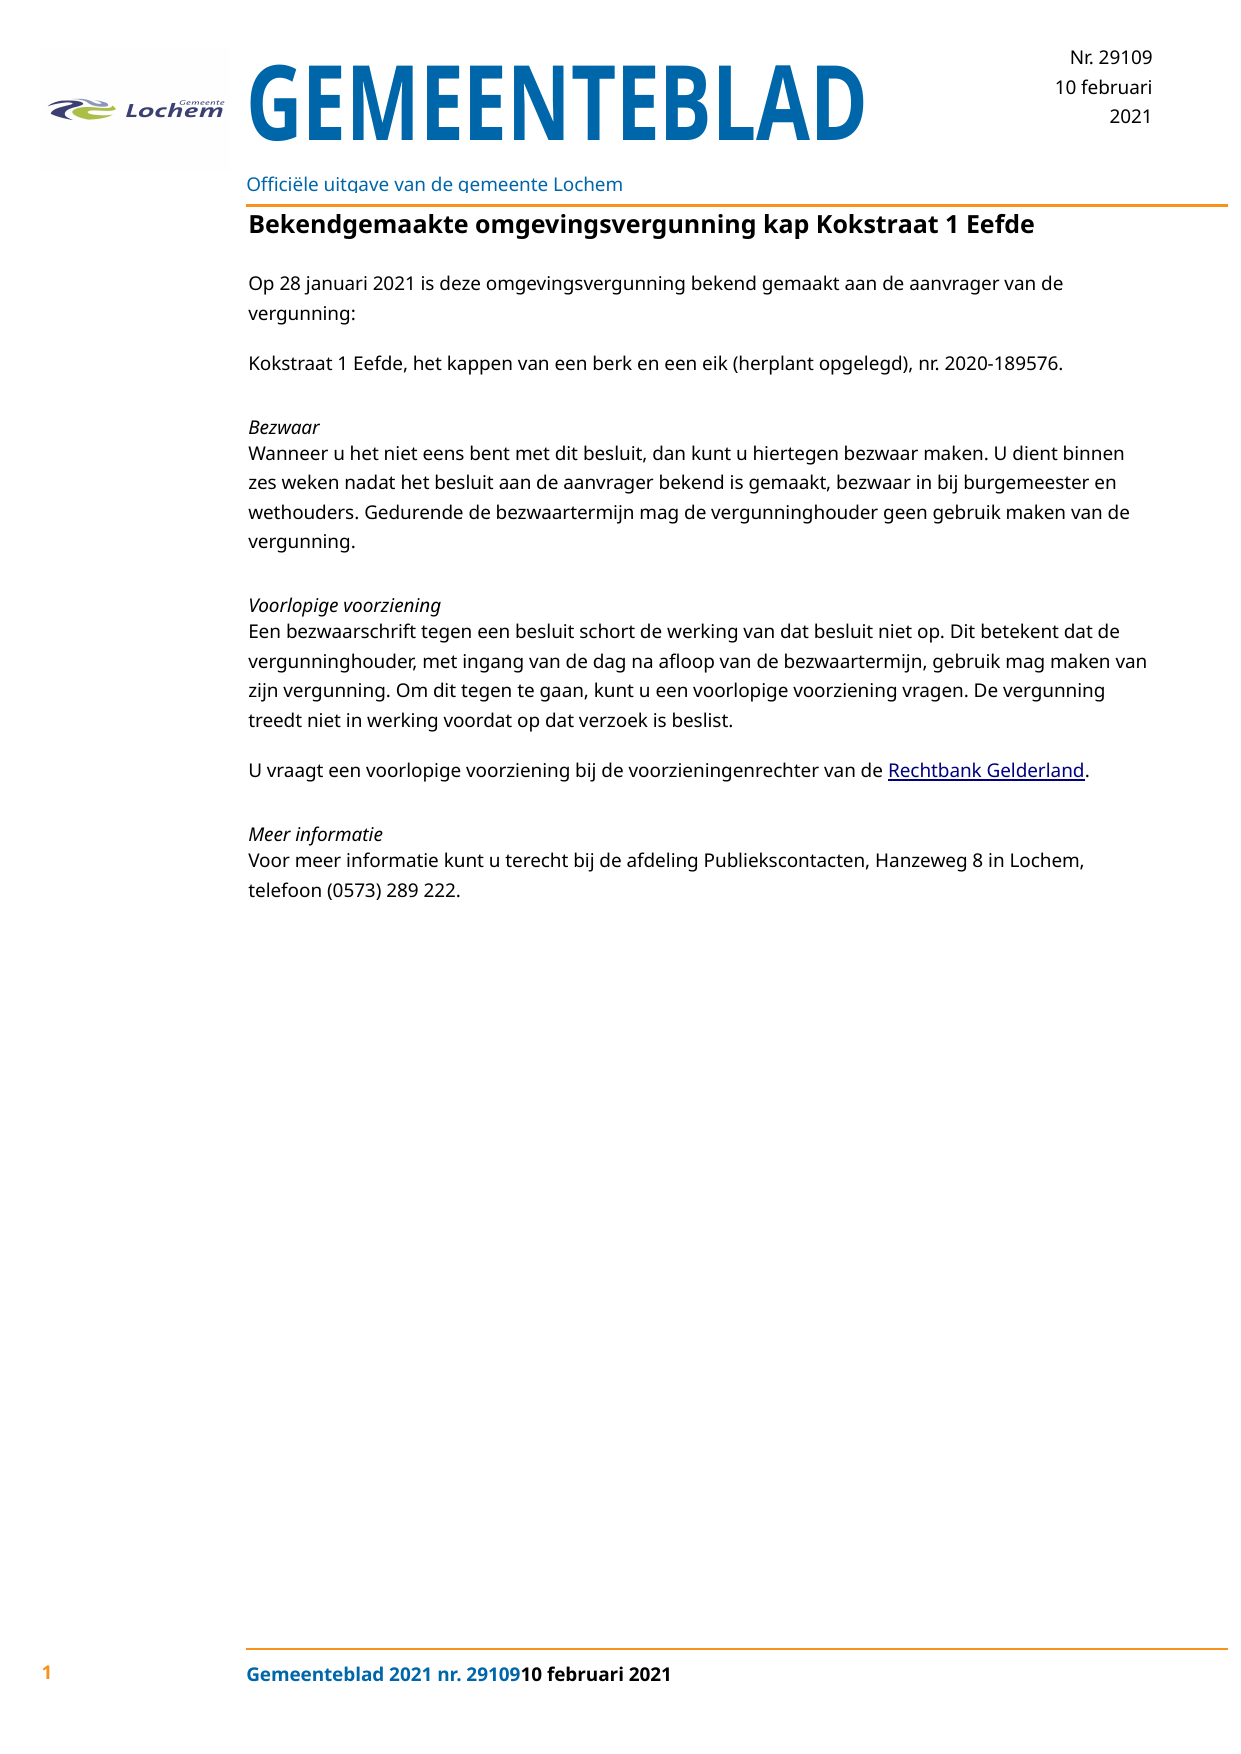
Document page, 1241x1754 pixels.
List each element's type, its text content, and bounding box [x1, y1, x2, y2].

text Wanneer u het niet eens bent met dit besluit, dan kunt u hiertegen bezwaar maken. U dient binnen zes weken nadat het besluit aan de aanvrager bekend is gemaakt, bezwaar in bij burgemeester en wethouders. Gedurende de bezwaartermijn mag de vergunninghouder geen gebruik maken van de vergunning. [248, 440, 1152, 554]
text Bekendgemaakte omgevingsvergunning kap Kokstraat 1 Eefde [248, 207, 1152, 241]
picture [41, 47, 231, 172]
text U vraagt een voorlopige voorziening bij de voorzieningenrechter van de Rechtbank Gelderland. [248, 758, 1152, 783]
text Kokstraat 1 Eefde, het kappen van een berk en een eik (herplant opgelegd), nr. 2020-189576. [248, 350, 1152, 376]
text Bezwaar [248, 414, 1152, 440]
text Meer informatie [248, 822, 1152, 847]
text Voorlopige voorziening [248, 593, 1152, 618]
text Op 28 januari 2021 is deze omgevingsvergunning bekend gemaakt aan de aanvrager van de vergunning: [248, 270, 1152, 326]
text Voor meer informatie kunt u terecht bij de afdeling Publiekscontacten, Hanzeweg 8 in Lochem, telefoon (0573) 289 222. [248, 847, 1152, 903]
text Een bezwaarschrift tegen een besluit schort de werking van dat besluit niet op. Dit betekent dat de vergunninghouder, met ingang van de dag na afloop van de bezwaartermijn, gebruik mag maken van zijn vergunning. Om dit tegen te gaan, kunt u een voorlopige voorziening vragen. De vergunning treedt niet in werking voordat op dat verzoek is beslist. [248, 618, 1152, 733]
